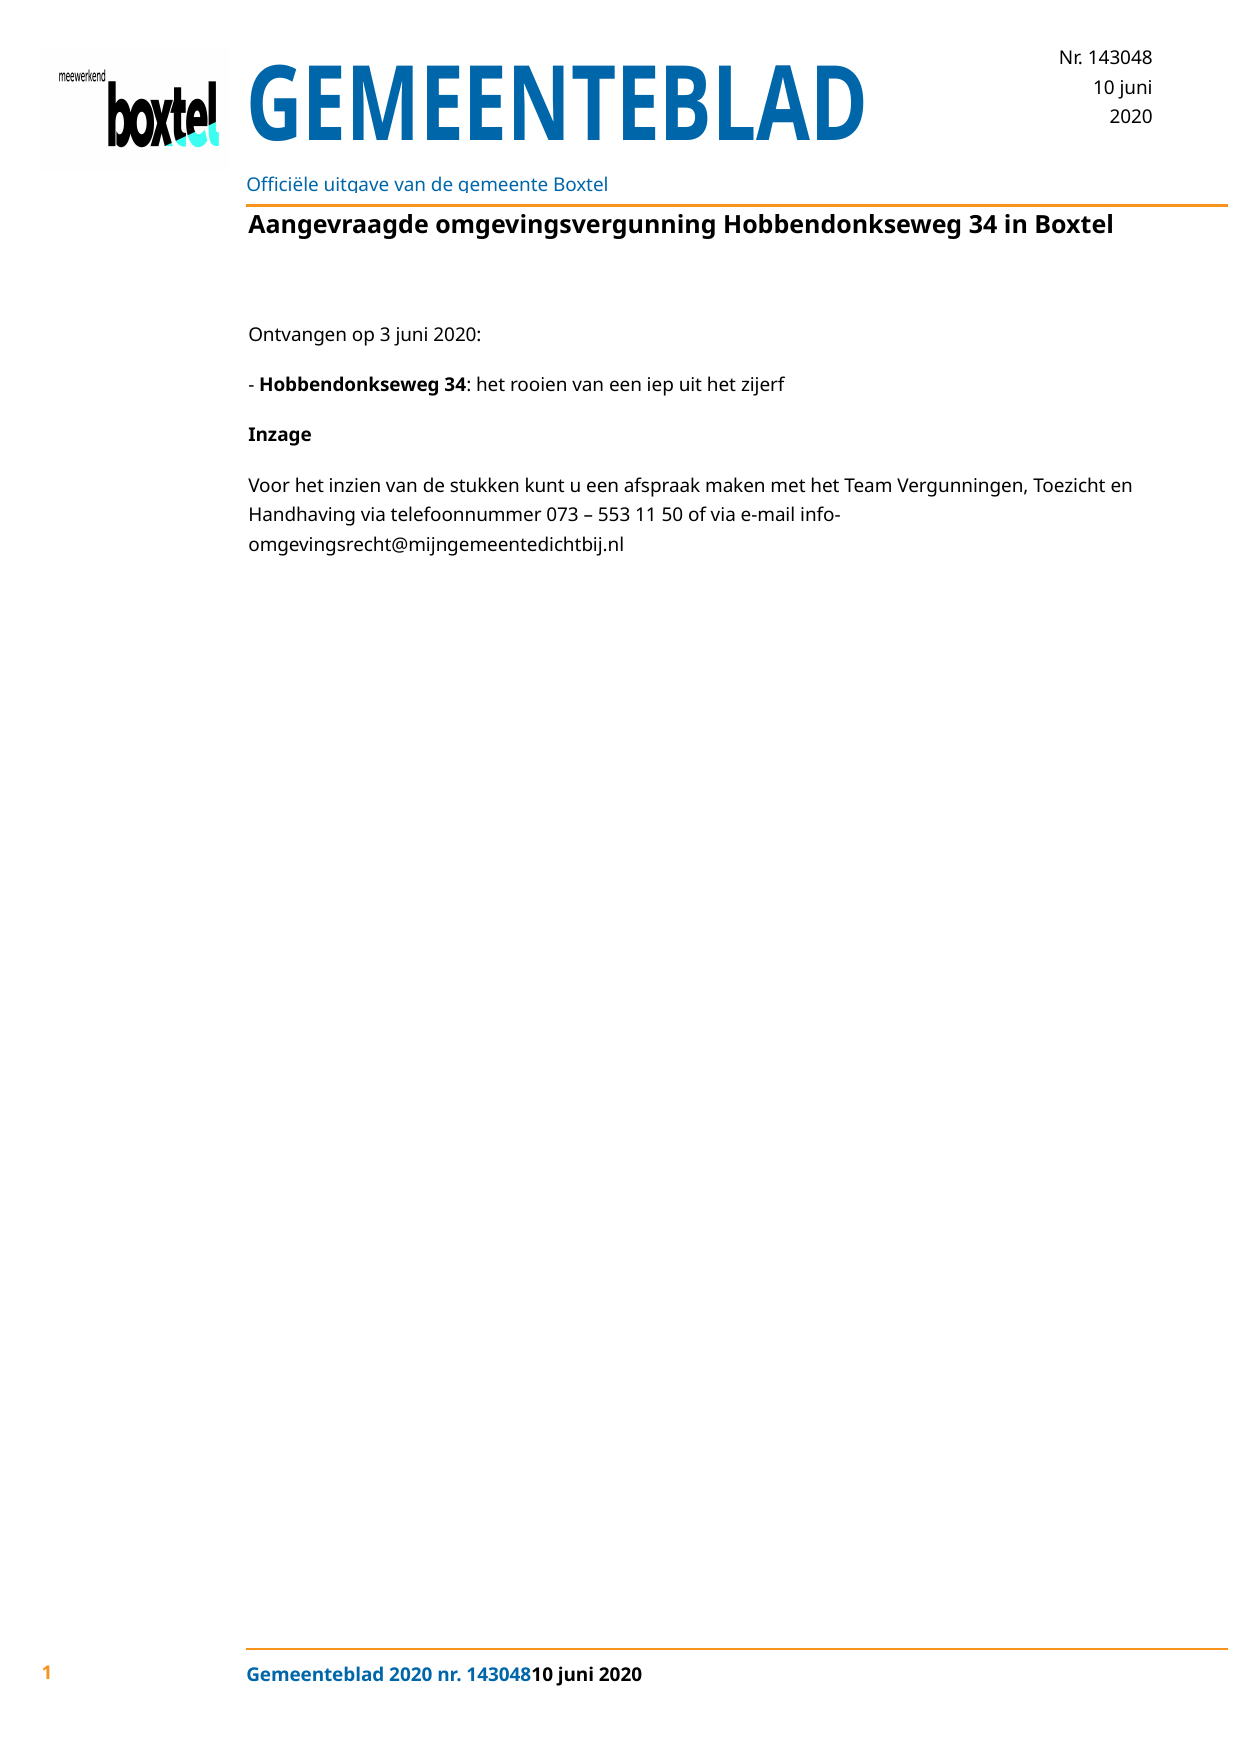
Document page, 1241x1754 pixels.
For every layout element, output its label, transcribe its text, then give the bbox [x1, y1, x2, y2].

text Ontvangen op 3 juni 2020: [248, 321, 1152, 346]
text - Hobbendonkseweg 34: het rooien van een iep uit het zijerf [248, 371, 1152, 397]
picture [41, 47, 231, 172]
text Aangevraagde omgevingsvergunning Hobbendonkseweg 34 in Boxtel [248, 207, 1152, 241]
text Inzage [248, 422, 1152, 447]
text Voor het inzien van de stukken kunt u een afspraak maken met het Team Vergunningen, Toezicht en Handhaving via telefoonnummer 073 – 553 11 50 of via e-mail info-omgevingsrecht@mijngemeentedichtbij.nl [248, 472, 1152, 557]
